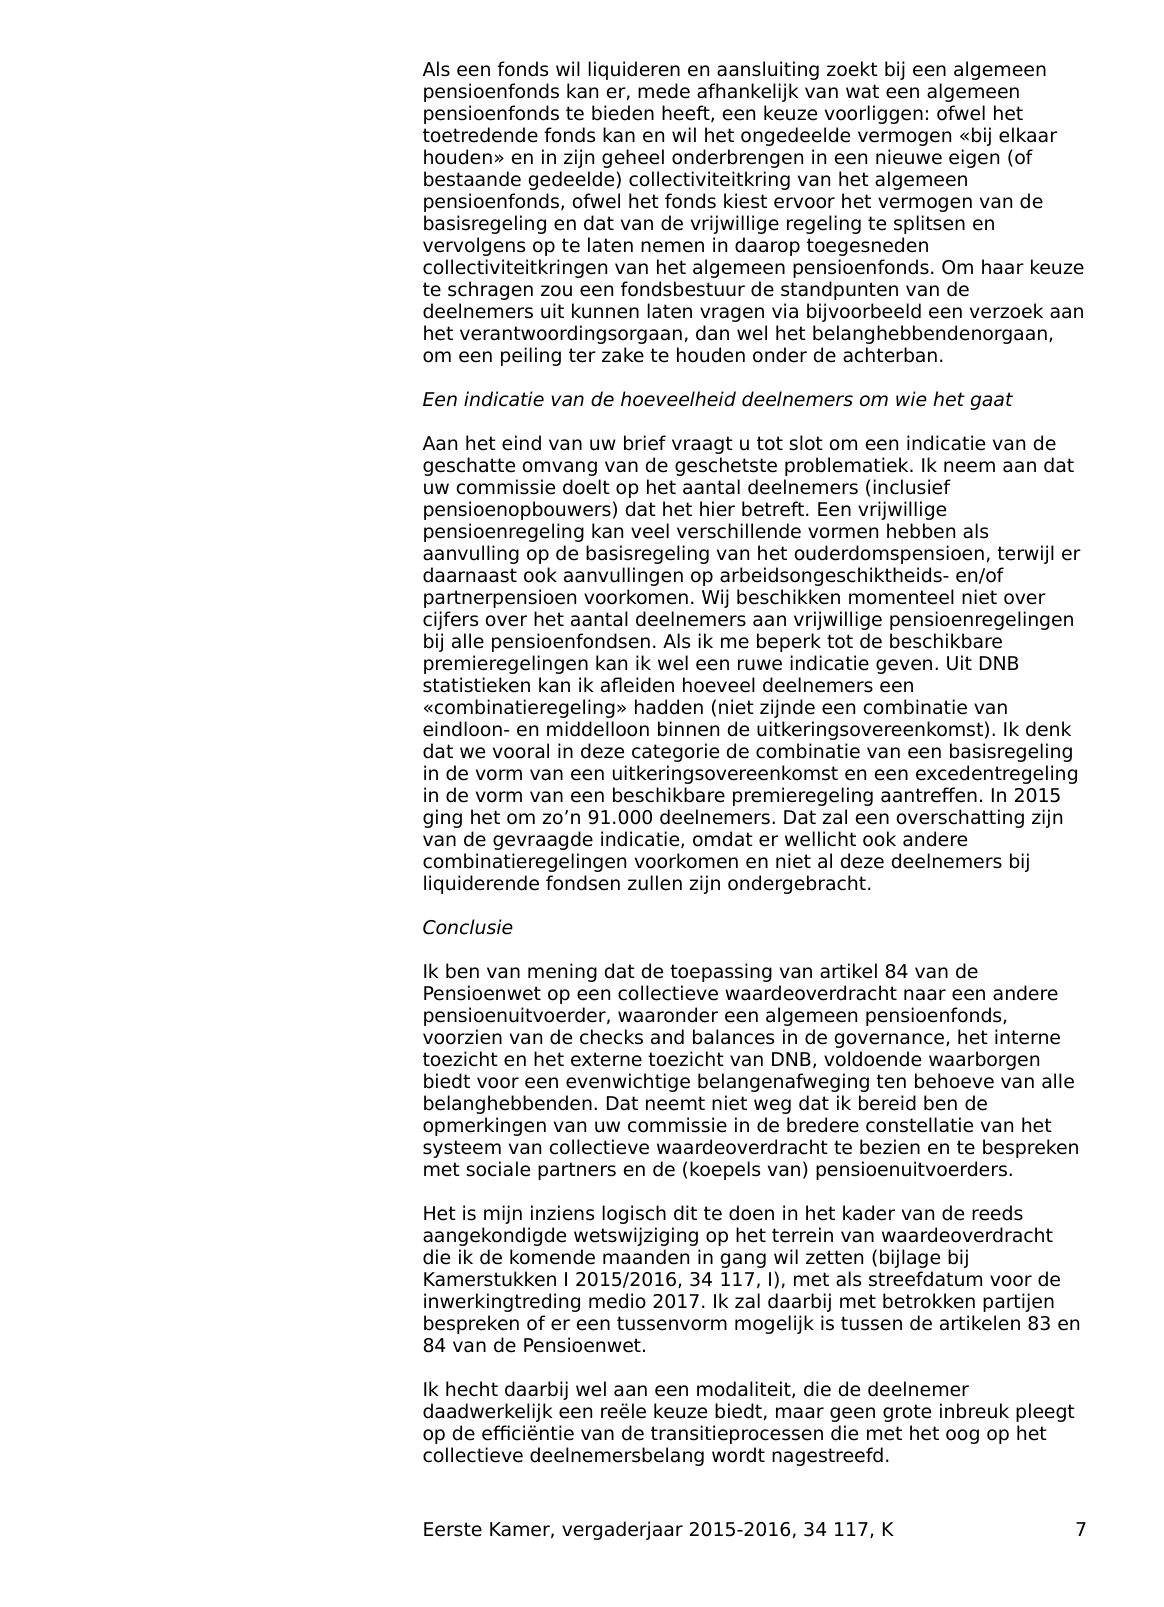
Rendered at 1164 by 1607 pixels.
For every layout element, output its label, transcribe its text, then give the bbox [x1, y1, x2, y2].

text Het is mijn inziens logisch dit te doen in het kader van de reeds aangekondigde wetswijziging op het terrein van waardeoverdracht die ik de komende maanden in gang wil zetten (bijlage bij Kamerstukken I 2015/2016, 34 117, I), met als streefdatum voor de inwerkingtreding medio 2017. Ik zal daarbij met betrokken partijen bespreken of er een tussenvorm mogelijk is tussen de artikelen 83 en 84 van de Pensioenwet. [422, 1203, 1087, 1357]
subtitle Een indicatie van de hoeveelheid deelnemers om wie het gaat [422, 389, 1087, 411]
text Aan het eind van uw brief vraagt u tot slot om een indicatie van de geschatte omvang van de geschetste problematiek. Ik neem aan dat uw commissie doelt op het aantal deelnemers (inclusief pensioenopbouwers) dat het hier betreft. Een vrijwillige pensioenregeling kan veel verschillende vormen hebben als aanvulling op de basisregeling van het ouderdomspensioen, terwijl er daarnaast ook aanvullingen op arbeidsongeschiktheids- en/of partnerpensioen voorkomen. Wij beschikken momenteel niet over cijfers over het aantal deelnemers aan vrijwillige pensioenregelingen bij alle pensioenfondsen. Als ik me beperk tot de beschikbare premieregelingen kan ik wel een ruwe indicatie geven. Uit DNB statistieken kan ik afleiden hoeveel deelnemers een «combinatieregeling» hadden (niet zijnde een combinatie van eindloon- en middelloon binnen de uitkeringsovereenkomst). Ik denk dat we vooral in deze categorie de combinatie van een basisregeling in de vorm van een uitkeringsovereenkomst en een excedentregeling in de vorm van een beschikbare premieregeling aantreffen. In 2015 ging het om zo’n 91.000 deelnemers. Dat zal een overschatting zijn van de gevraagde indicatie, omdat er wellicht ook andere combinatieregelingen voorkomen en niet al deze deelnemers bij liquiderende fondsen zullen zijn ondergebracht. [422, 433, 1087, 895]
text Ik ben van mening dat de toepassing van artikel 84 van de Pensioenwet op een collectieve waardeoverdracht naar een andere pensioenuitvoerder, waaronder een algemeen pensioenfonds, voorzien van de checks and balances in de governance, het interne toezicht en het externe toezicht van DNB, voldoende waarborgen biedt voor een evenwichtige belangenafweging ten behoeve van alle belanghebbenden. Dat neemt niet weg dat ik bereid ben de opmerkingen van uw commissie in de bredere constellatie van het systeem van collectieve waardeoverdracht te bezien en te bespreken met sociale partners en de (koepels van) pensioenuitvoerders. [422, 961, 1087, 1181]
subtitle Conclusie [422, 917, 1087, 939]
text Ik hecht daarbij wel aan een modaliteit, die de deelnemer daadwerkelijk een reële keuze biedt, maar geen grote inbreuk pleegt op de efficiëntie van de transitieprocessen die met het oog op het collectieve deelnemersbelang wordt nagestreefd. [422, 1379, 1087, 1467]
text Als een fonds wil liquideren en aansluiting zoekt bij een algemeen pensioenfonds kan er, mede afhankelijk van wat een algemeen pensioenfonds te bieden heeft, een keuze voorliggen: ofwel het toetredende fonds kan en wil het ongedeelde vermogen «bij elkaar houden» en in zijn geheel onderbrengen in een nieuwe eigen (of bestaande gedeelde) collectiviteitkring van het algemeen pensioenfonds, ofwel het fonds kiest ervoor het vermogen van de basisregeling en dat van de vrijwillige regeling te splitsen en vervolgens op te laten nemen in daarop toegesneden collectiviteitkringen van het algemeen pensioenfonds. Om haar keuze te schragen zou een fondsbestuur de standpunten van de deelnemers uit kunnen laten vragen via bijvoorbeeld een verzoek aan het verantwoordingsorgaan, dan wel het belanghebbendenorgaan, om een peiling ter zake te houden onder de achterban. [422, 59, 1087, 367]
